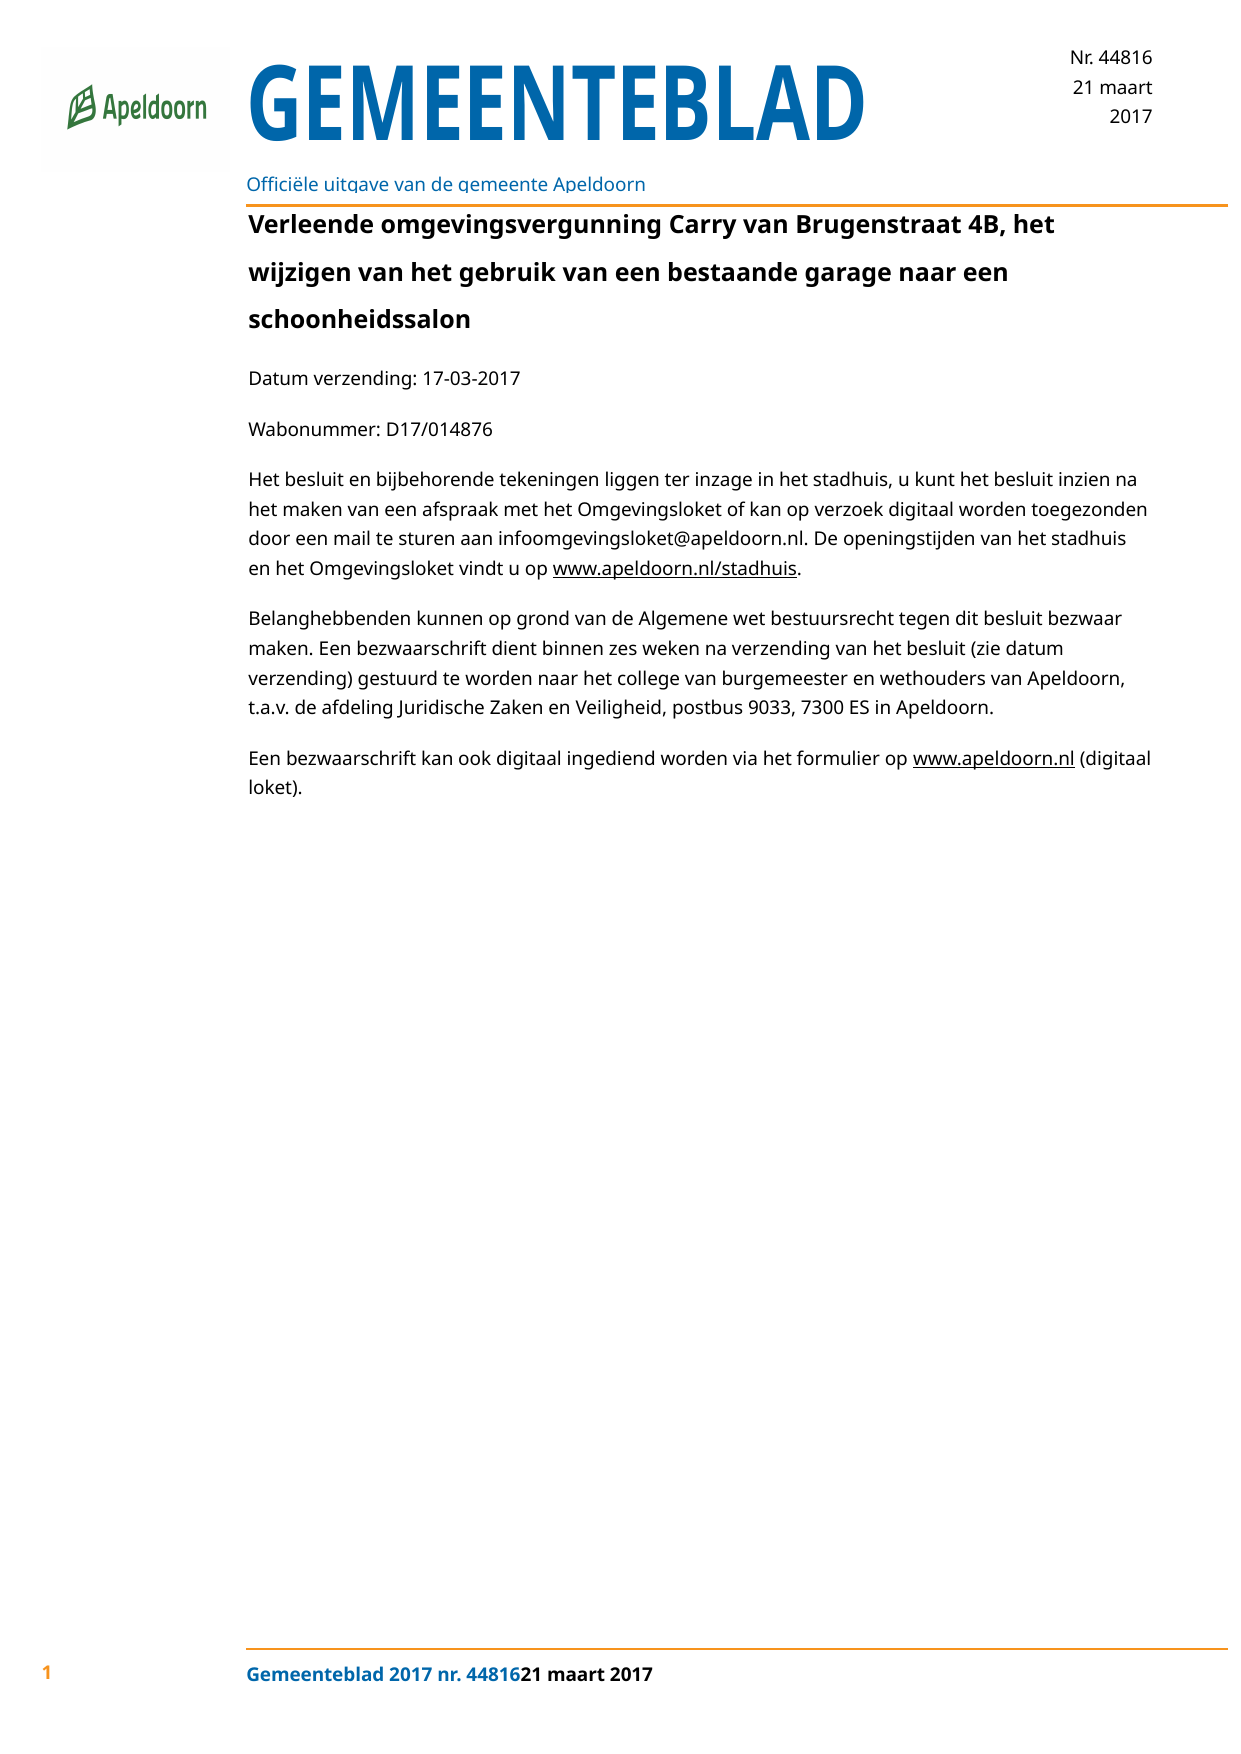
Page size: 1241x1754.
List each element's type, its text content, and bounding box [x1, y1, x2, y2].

text Datum verzending: 17-03-2017 [248, 366, 1152, 391]
picture [41, 47, 231, 172]
text Verleende omgevingsvergunning Carry van Brugenstraat 4B, het wijzigen van het gebruik van een bestaande garage naar een schoonheidssalon [248, 207, 1152, 336]
text Een bezwaarschrift kan ook digitaal ingediend worden via het formulier op www.apeldoorn.nl (digitaal loket). [248, 745, 1152, 800]
text Wabonummer: D17/014876 [248, 416, 1152, 442]
text Belanghebbenden kunnen op grond van de Algemene wet bestuursrecht tegen dit besluit bezwaar maken. Een bezwaarschrift dient binnen zes weken na verzending van het besluit (zie datum verzending) gestuurd te worden naar het college van burgemeester en wethouders van Apeldoorn, t.a.v. de afdeling Juridische Zaken en Veiligheid, postbus 9033, 7300 ES in Apeldoorn. [248, 606, 1152, 720]
text Het besluit en bijbehorende tekeningen liggen ter inzage in het stadhuis, u kunt het besluit inzien na het maken van een afspraak met het Omgevingsloket of kan op verzoek digitaal worden toegezonden door een mail te sturen aan infoomgevingsloket@apeldoorn.nl. De openingstijden van het stadhuis en het Omgevingsloket vindt u op www.apeldoorn.nl/stadhuis. [248, 466, 1152, 581]
